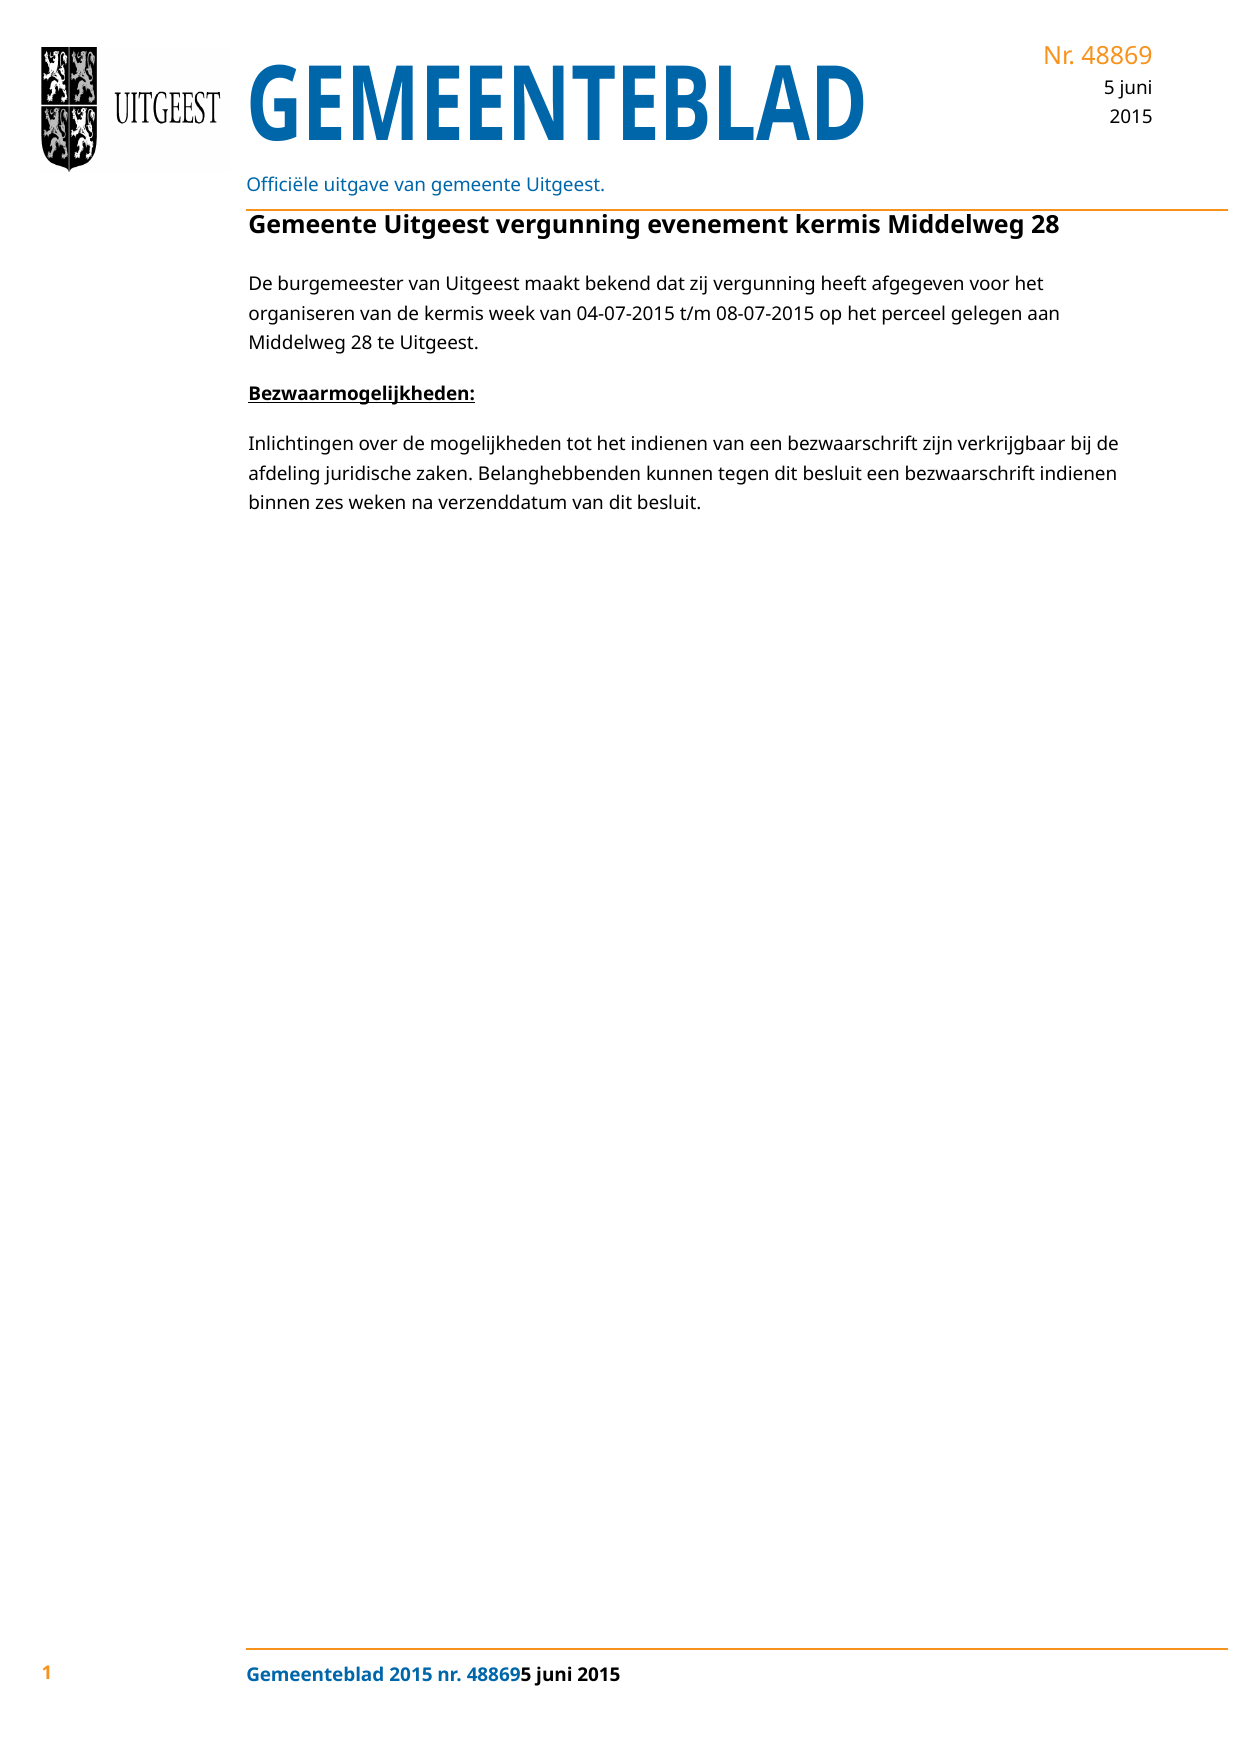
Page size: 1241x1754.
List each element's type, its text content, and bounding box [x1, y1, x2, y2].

text De burgemeester van Uitgeest maakt bekend dat zij vergunning heeft afgegeven voor het organiseren van de kermis week van 04-07-2015 t/m 08-07-2015 op het perceel gelegen aan Middelweg 28 te Uitgeest. [248, 270, 1152, 355]
picture [41, 47, 231, 172]
text Inlichtingen over de mogelijkheden tot het indienen van een bezwaarschrift zijn verkrijgbaar bij de afdeling juridische zaken. Belanghebbenden kunnen tegen dit besluit een bezwaarschrift indienen binnen zes weken na verzenddatum van dit besluit. [248, 430, 1152, 515]
text Bezwaarmogelijkheden: [248, 380, 1152, 406]
text Gemeente Uitgeest vergunning evenement kermis Middelweg 28 [248, 211, 1152, 241]
